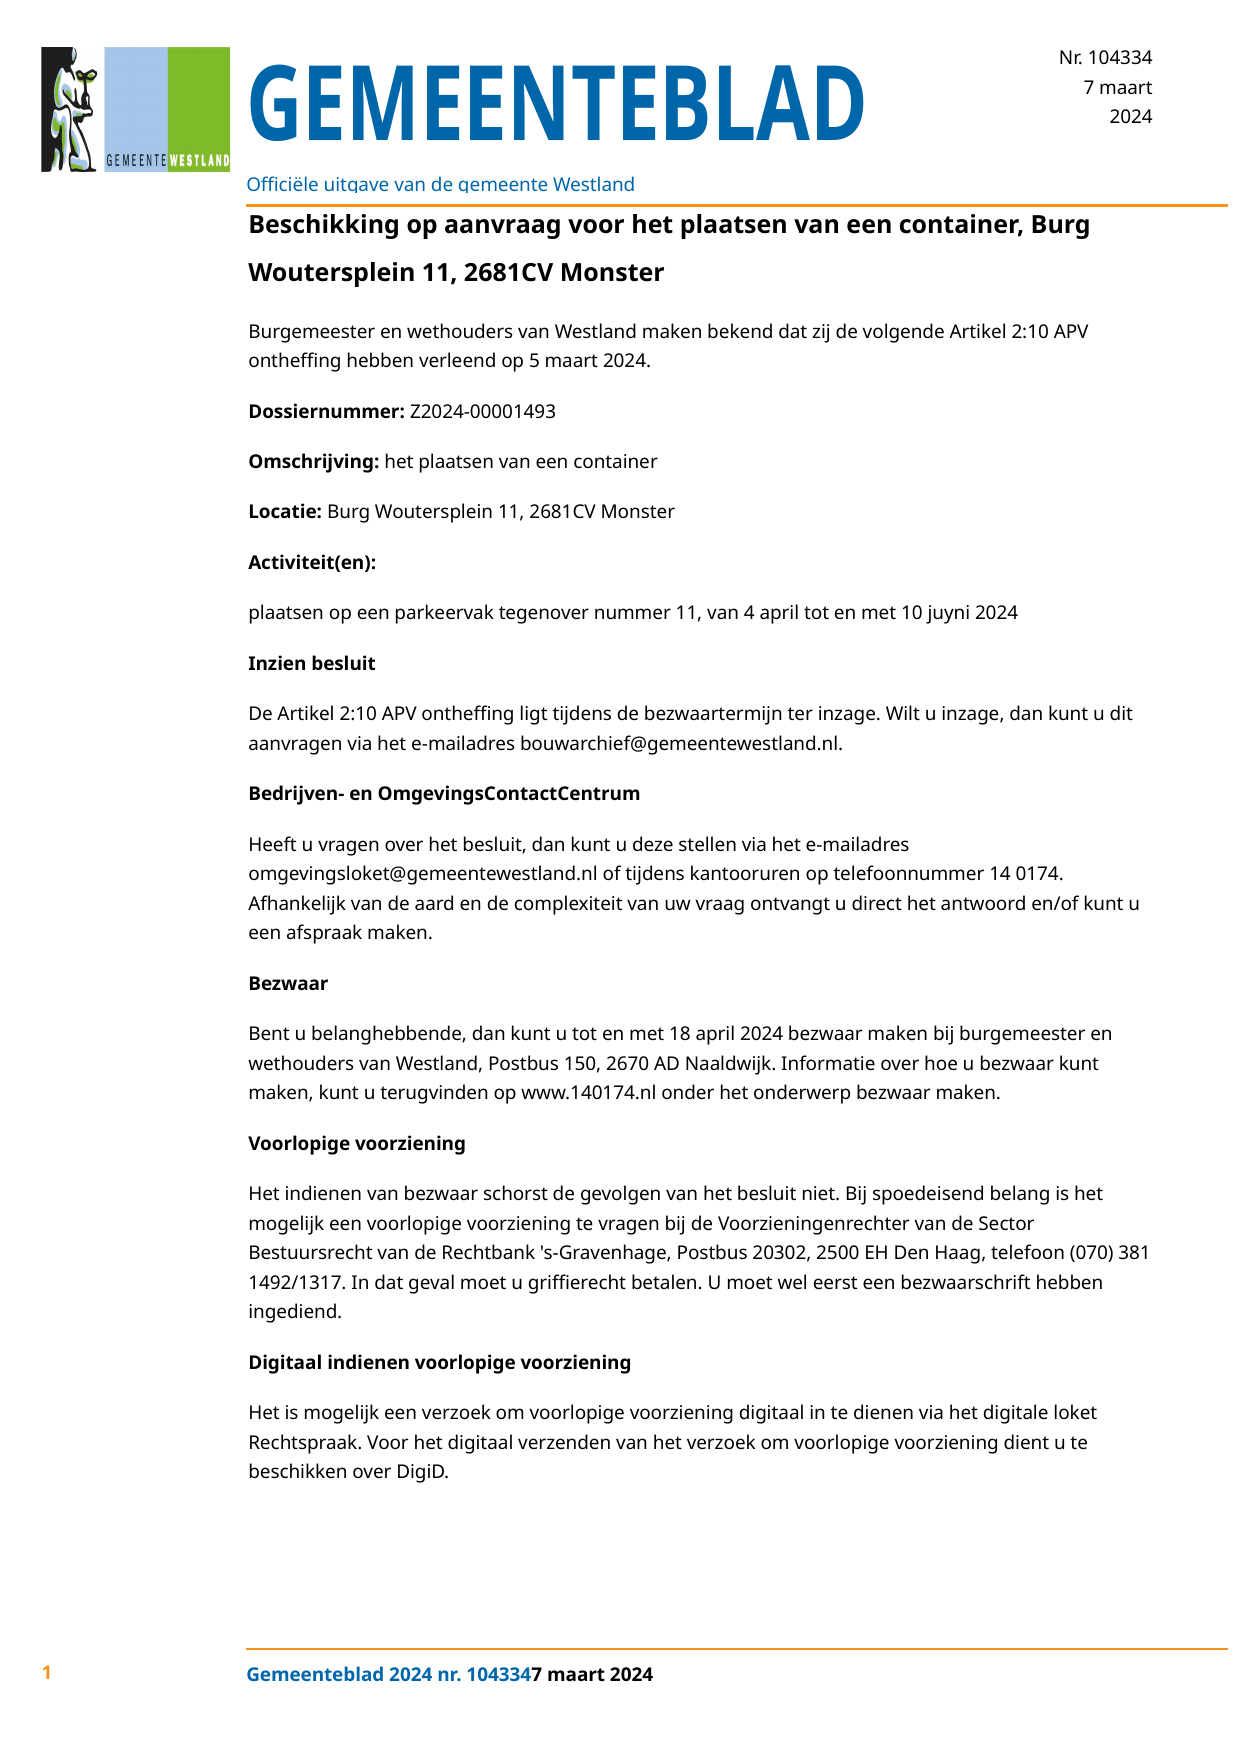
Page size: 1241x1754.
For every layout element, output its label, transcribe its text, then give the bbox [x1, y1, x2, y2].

text Bezwaar [248, 970, 1152, 996]
text Bedrijven- en OmgevingsContactCentrum [248, 780, 1152, 806]
picture [41, 47, 231, 172]
text Het is mogelijk een verzoek om voorlopige voorziening digitaal in te dienen via het digitale loket Rechtspraak. Voor het digitaal verzenden van het verzoek om voorlopige voorziening dient u te beschikken over DigiD. [248, 1399, 1152, 1484]
text Dossiernummer: Z2024-00001493 [248, 398, 1152, 424]
text Inzien besluit [248, 650, 1152, 676]
text Heeft u vragen over het besluit, dan kunt u deze stellen via het e-mailadres omgevingsloket@gemeentewestland.nl of tijdens kantooruren op telefoonnummer 14 0174. Afhankelijk van de aard en de complexiteit van uw vraag ontvangt u direct het antwoord en/of kunt u een afspraak maken. [248, 831, 1152, 945]
text Burgemeester en wethouders van Westland maken bekend dat zij de volgende Artikel 2:10 APV ontheffing hebben verleend op 5 maart 2024. [248, 318, 1152, 373]
text Omschrijving: het plaatsen van een container [248, 448, 1152, 474]
text Beschikking op aanvraag voor het plaatsen van een container, Burg Woutersplein 11, 2681CV Monster [248, 207, 1152, 288]
text Digitaal indienen voorlopige voorziening [248, 1349, 1152, 1375]
text Locatie: Burg Woutersplein 11, 2681CV Monster [248, 499, 1152, 524]
text plaatsen op een parkeervak tegenover nummer 11, van 4 april tot en met 10 juyni 2024 [248, 599, 1152, 625]
text Het indienen van bezwaar schorst de gevolgen van het besluit niet. Bij spoedeisend belang is het mogelijk een voorlopige voorziening te vragen bij de Voorzieningenrechter van de Sector Bestuursrecht van de Rechtbank 's-Gravenhage, Postbus 20302, 2500 EH Den Haag, telefoon (070) 381 1492/1317. In dat geval moet u griffierecht betalen. U moet wel eerst een bezwaarschrift hebben ingediend. [248, 1180, 1152, 1324]
text Activiteit(en): [248, 549, 1152, 575]
text Bent u belanghebbende, dan kunt u tot en met 18 april 2024 bezwaar maken bij burgemeester en wethouders van Westland, Postbus 150, 2670 AD Naaldwijk. Informatie over hoe u bezwaar kunt maken, kunt u terugvinden op www.140174.nl onder het onderwerp bezwaar maken. [248, 1020, 1152, 1105]
text Voorlopige voorziening [248, 1130, 1152, 1156]
text De Artikel 2:10 APV ontheffing ligt tijdens de bezwaartermijn ter inzage. Wilt u inzage, dan kunt u dit aanvragen via het e-mailadres bouwarchief@gemeentewestland.nl. [248, 700, 1152, 756]
